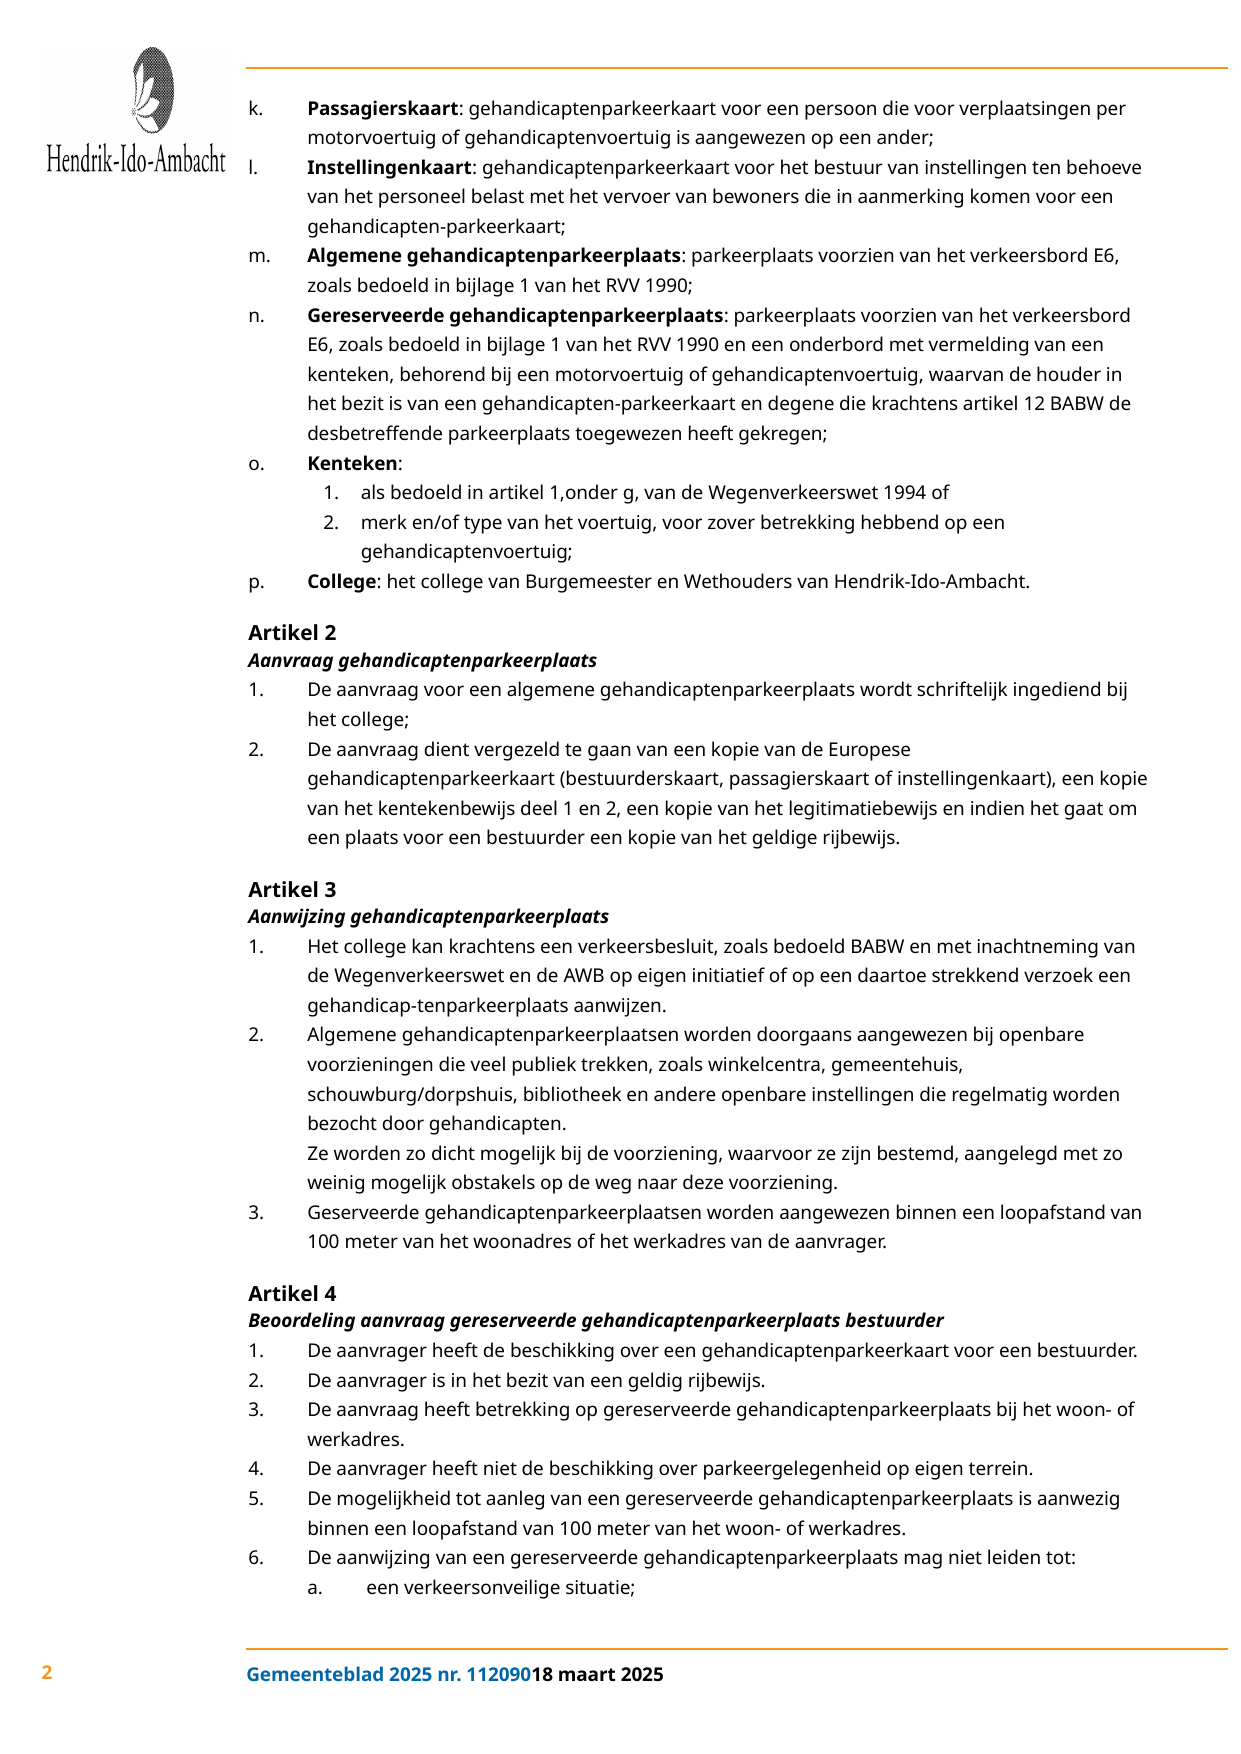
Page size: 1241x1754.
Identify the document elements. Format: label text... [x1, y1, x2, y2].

list De aanvraag heeft betrekking op gereserveerde gehandicaptenparkeerplaats bij het woon- of werkadres. [248, 1396, 1152, 1452]
text Beoordeling aanvraag gereserveerde gehandicaptenparkeerplaats bestuurder [248, 1308, 1152, 1333]
list De aanvrager heeft de beschikking over een gehandicaptenparkeerkaart voor een bestuurder. [248, 1337, 1152, 1363]
list Instellingenkaart: gehandicaptenparkeerkaart voor het bestuur van instellingen ten behoeve van het personeel belast met het vervoer van bewoners die in aanmerking komen voor een gehandicapten-parkeerkaart; [248, 154, 1152, 239]
text Artikel 3 [248, 875, 1152, 903]
list Passagierskaart: gehandicaptenparkeerkaart voor een persoon die voor verplaatsingen per motorvoertuig of gehandicaptenvoertuig is aangewezen op een ander; [248, 95, 1152, 150]
list een verkeersonveilige situatie; [307, 1574, 1152, 1599]
list merk en/of type van het voertuig, voor zover betrekking hebbend op een gehandicaptenvoertuig; [323, 509, 1152, 564]
list De aanvraag voor een algemene gehandicaptenparkeerplaats wordt schriftelijk ingediend bij het college; [248, 677, 1152, 732]
text Aanvraag gehandicaptenparkeerplaats [248, 647, 1152, 673]
text Aanwijzing gehandicaptenparkeerplaats [248, 903, 1152, 929]
list De aanvraag dient vergezeld te gaan van een kopie van de Europese gehandicaptenparkeerkaart (bestuurderskaart, passagierskaart of instellingenkaart), een kopie van het kentekenbewijs deel 1 en 2, een kopie van het legitimatiebewijs en indien het gaat om een plaats voor een bestuurder een kopie van het geldige rijbewijs. [248, 736, 1152, 850]
list De aanwijzing van een gereserveerde gehandicaptenparkeerplaats mag niet leiden tot: [248, 1544, 1152, 1570]
list De aanvrager heeft niet de beschikking over parkeergelegenheid op eigen terrein. [248, 1456, 1152, 1481]
list Het college kan krachtens een verkeersbesluit, zoals bedoeld BABW en met inachtneming van de Wegenverkeerswet en de AWB op eigen initiatief of op een daartoe strekkend verzoek een gehandicap-tenparkeerplaats aanwijzen. [248, 933, 1152, 1018]
list College: het college van Burgemeester en Wethouders van Hendrik-Ido-Ambacht. [248, 568, 1152, 594]
list als bedoeld in artikel 1,onder g, van de Wegenverkeerswet 1994 of [323, 479, 1152, 505]
text Artikel 4 [248, 1279, 1152, 1308]
list Algemene gehandicaptenparkeerplaats: parkeerplaats voorzien van het verkeersbord E6, zoals bedoeld in bijlage 1 van het RVV 1990; [248, 243, 1152, 298]
list Ze worden zo dicht mogelijk bij de voorziening, waarvoor ze zijn bestemd, aangelegd met zo weinig mogelijk obstakels op de weg naar deze voorziening. [248, 1140, 1152, 1195]
list Kenteken: [248, 450, 1152, 476]
list Geserveerde gehandicaptenparkeerplaatsen worden aangewezen binnen een loopafstand van 100 meter van het woonadres of het werkadres van de aanvrager. [248, 1199, 1152, 1254]
list Algemene gehandicaptenparkeerplaatsen worden doorgaans aangewezen bij openbare voorzieningen die veel publiek trekken, zoals winkelcentra, gemeentehuis, schouwburg/dorpshuis, bibliotheek en andere openbare instellingen die regelmatig worden bezocht door gehandicapten. [248, 1022, 1152, 1136]
list Gereserveerde gehandicaptenparkeerplaats: parkeerplaats voorzien van het verkeersbord E6, zoals bedoeld in bijlage 1 van het RVV 1990 en een onderbord met vermelding van een kenteken, behorend bij een motorvoertuig of gehandicaptenvoertuig, waarvan de houder in het bezit is van een gehandicapten-parkeerkaart en degene die krachtens artikel 12 BABW de desbetreffende parkeerplaats toegewezen heeft gekregen; [248, 302, 1152, 446]
picture [41, 47, 231, 172]
list De mogelijkheid tot aanleg van een gereserveerde gehandicaptenparkeerplaats is aanwezig binnen een loopafstand van 100 meter van het woon- of werkadres. [248, 1485, 1152, 1540]
text Artikel 2 [248, 618, 1152, 647]
list De aanvrager is in het bezit van een geldig rijbewijs. [248, 1367, 1152, 1392]
